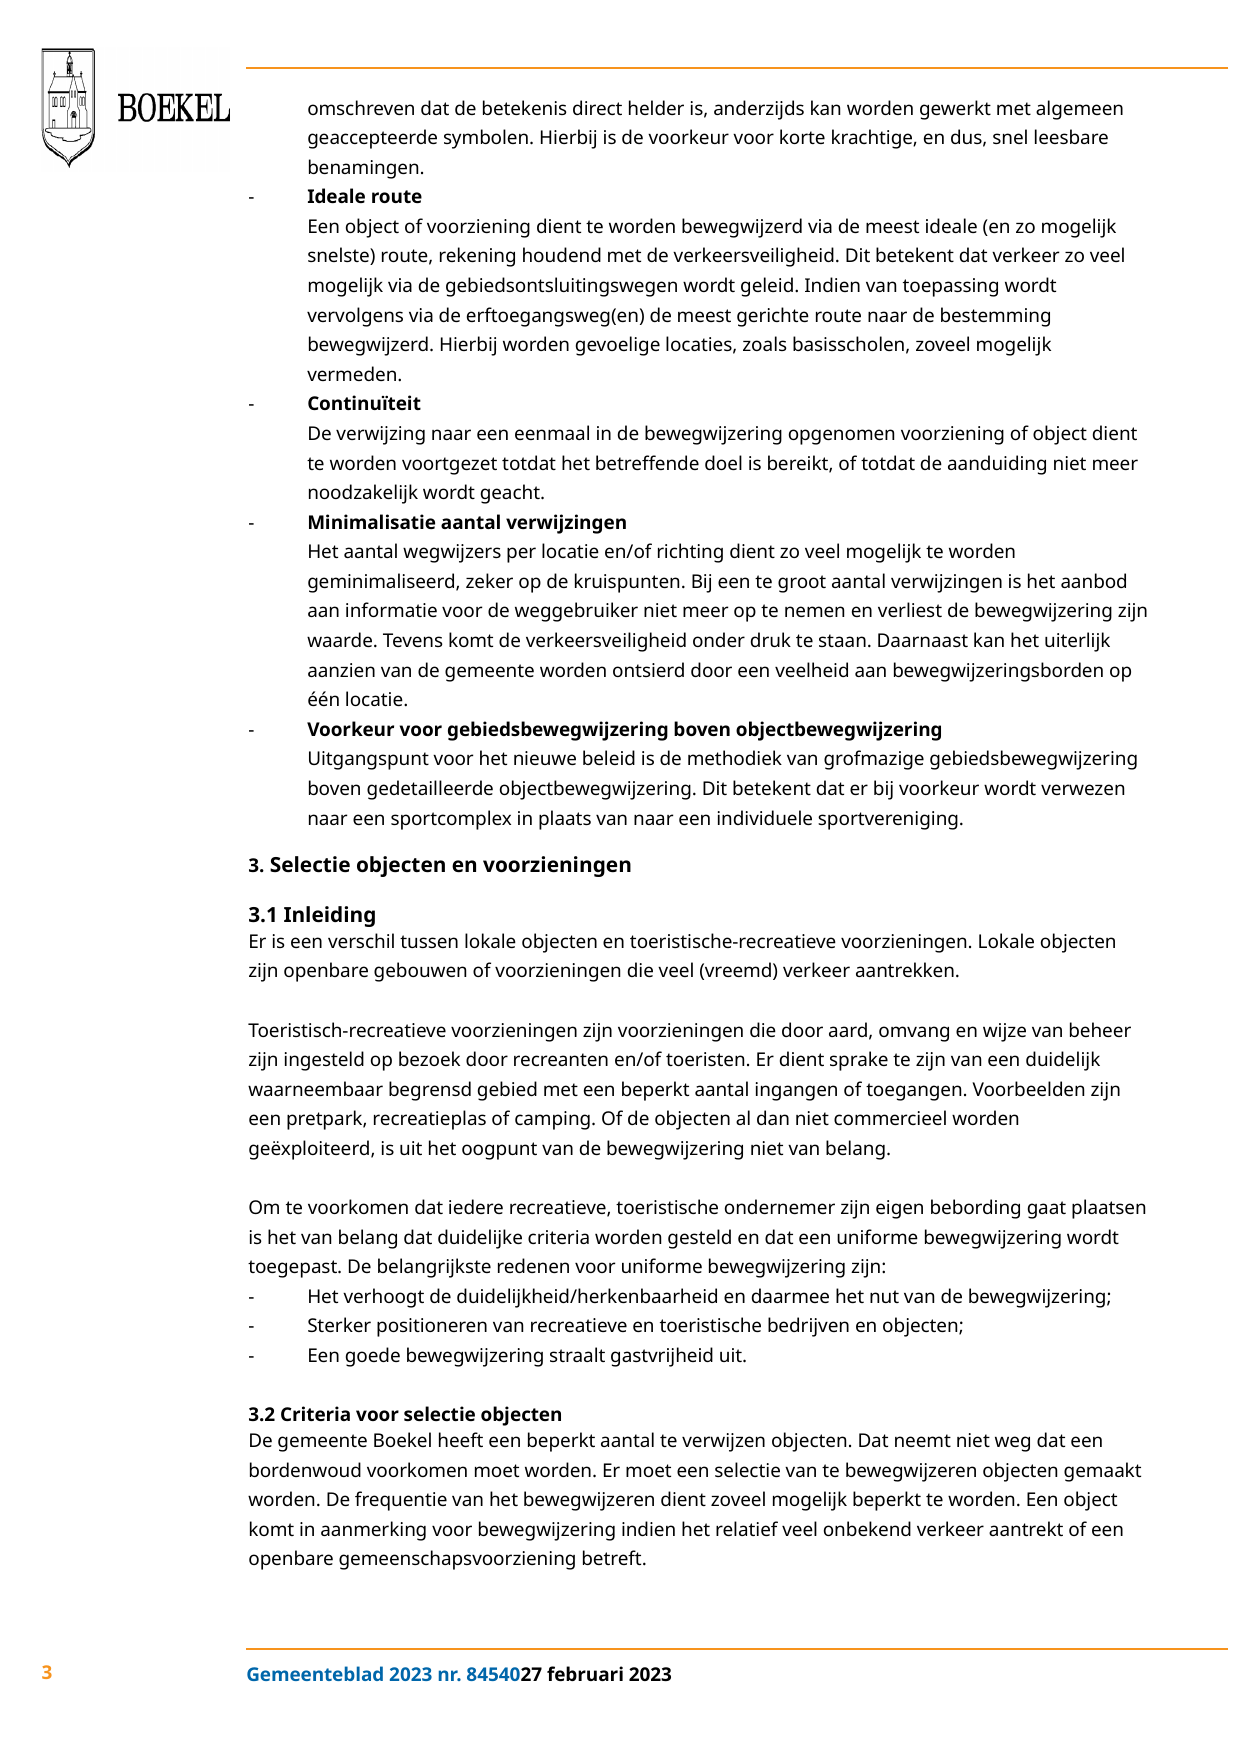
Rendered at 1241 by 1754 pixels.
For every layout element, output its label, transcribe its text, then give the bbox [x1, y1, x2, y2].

text 3. Selectie objecten en voorzieningen [248, 850, 1152, 879]
list Ideale route [248, 183, 1152, 209]
list Het aantal wegwijzers per locatie en/of richting dient zo veel mogelijk te worden geminimaliseerd, zeker op de kruispunten. Bij een te groot aantal verwijzingen is het aanbod aan informatie voor de weggebruiker niet meer op te nemen en verliest de bewegwijzering zijn waarde. Tevens komt de verkeersveiligheid onder druk te staan. Daarnaast kan het uiterlijk aanzien van de gemeente worden ontsierd door een veelheid aan bewegwijzeringsborden op één locatie. [248, 538, 1152, 712]
text Er is een verschil tussen lokale objecten en toeristische-recreatieve voorzieningen. Lokale objecten zijn openbare gebouwen of voorzieningen die veel (vreemd) verkeer aantrekken. [248, 928, 1152, 983]
text Om te voorkomen dat iedere recreatieve, toeristische ondernemer zijn eigen bebording gaat plaatsen is het van belang dat duidelijke criteria worden gesteld en dat een uniforme bewegwijzering wordt toegepast. De belangrijkste redenen voor uniforme bewegwijzering zijn: [248, 1194, 1152, 1279]
list De verwijzing naar een eenmaal in de bewegwijzering opgenomen voorziening of object dient te worden voortgezet totdat het betreffende doel is bereikt, of totdat de aanduiding niet meer noodzakelijk wordt geacht. [248, 420, 1152, 505]
text De gemeente Boekel heeft een beperkt aantal te verwijzen objecten. Dat neemt niet weg dat een bordenwoud voorkomen moet worden. Er moet een selectie van te bewegwijzeren objecten gemaakt worden. De frequentie van het bewegwijzeren dient zoveel mogelijk beperkt te worden. Een object komt in aanmerking voor bewegwijzering indien het relatief veel onbekend verkeer aantrekt of een openbare gemeenschapsvoorziening betreft. [248, 1427, 1152, 1571]
list Minimalisatie aantal verwijzingen [248, 509, 1152, 535]
list Continuïteit [248, 391, 1152, 416]
text 3.1 Inleiding [248, 900, 1152, 928]
list Een goede bewegwijzering straalt gastvrijheid uit. [248, 1342, 1152, 1368]
picture [41, 47, 231, 172]
list Voorkeur voor gebiedsbewegwijzering boven objectbewegwijzering [248, 716, 1152, 742]
text Toeristisch-recreatieve voorzieningen zijn voorzieningen die door aard, omvang en wijze van beheer zijn ingesteld op bezoek door recreanten en/of toeristen. Er dient sprake te zijn van een duidelijk waarneembaar begrensd gebied met een beperkt aantal ingangen of toegangen. Voorbeelden zijn een pretpark, recreatieplas of camping. Of de objecten al dan niet commercieel worden geëxploiteerd, is uit het oogpunt van de bewegwijzering niet van belang. [248, 1017, 1152, 1161]
list omschreven dat de betekenis direct helder is, anderzijds kan worden gewerkt met algemeen geaccepteerde symbolen. Hierbij is de voorkeur voor korte krachtige, en dus, snel leesbare benamingen. [248, 95, 1152, 180]
list Sterker positioneren van recreatieve en toeristische bedrijven en objecten; [248, 1313, 1152, 1338]
list Een object of voorziening dient te worden bewegwijzerd via de meest ideale (en zo mogelijk snelste) route, rekening houdend met de verkeersveiligheid. Dit betekent dat verkeer zo veel mogelijk via de gebiedsontsluitingswegen wordt geleid. Indien van toepassing wordt vervolgens via de erftoegangsweg(en) de meest gerichte route naar de bestemming bewegwijzerd. Hierbij worden gevoelige locaties, zoals basisscholen, zoveel mogelijk vermeden. [248, 213, 1152, 387]
text 3.2 Criteria voor selectie objecten [248, 1401, 1152, 1427]
list Uitgangspunt voor het nieuwe beleid is de methodiek van grofmazige gebiedsbewegwijzering boven gedetailleerde objectbewegwijzering. Dit betekent dat er bij voorkeur wordt verwezen naar een sportcomplex in plaats van naar een individuele sportvereniging. [248, 746, 1152, 831]
list Het verhoogt de duidelijkheid/herkenbaarheid en daarmee het nut van de bewegwijzering; [248, 1283, 1152, 1309]
